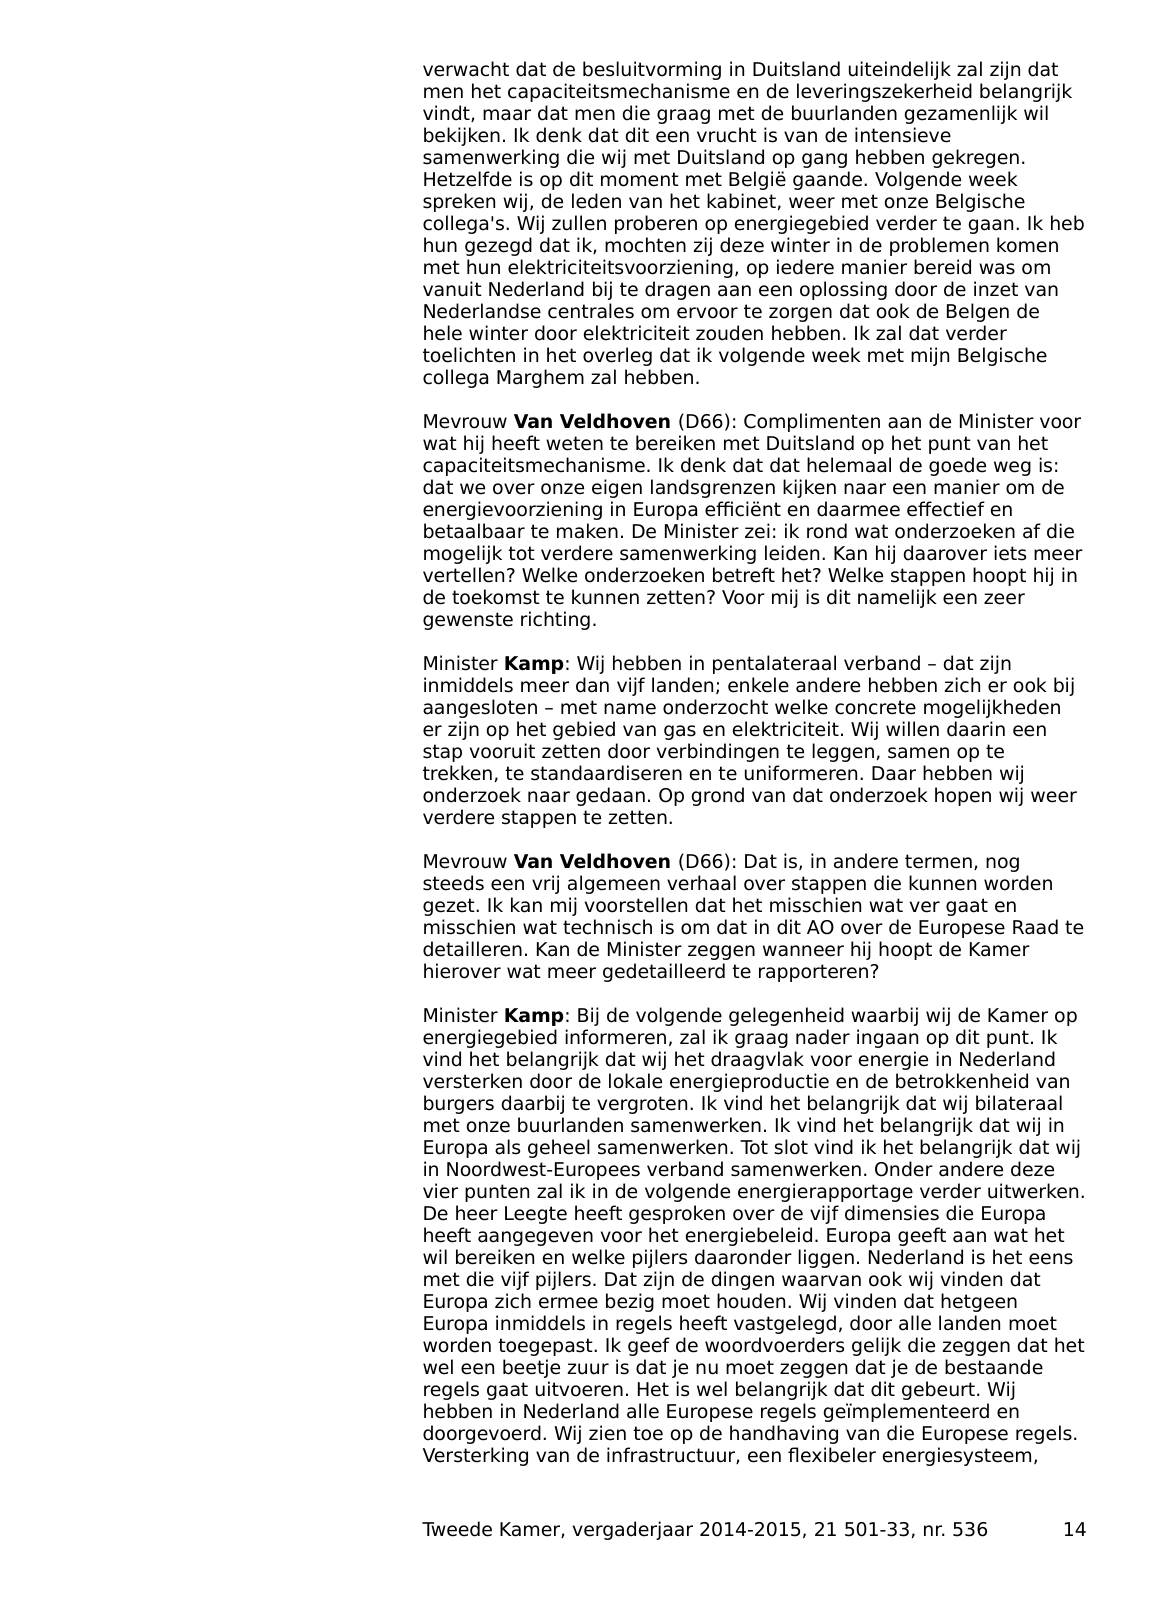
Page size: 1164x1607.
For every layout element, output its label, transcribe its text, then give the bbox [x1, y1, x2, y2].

text Hetzelfde is op dit moment met België gaande. Volgende week spreken wij, de leden van het kabinet, weer met onze Belgische collega's. Wij zullen proberen op energiegebied verder te gaan. Ik heb hun gezegd dat ik, mochten zij deze winter in de problemen komen met hun elektriciteitsvoorziening, op iedere manier bereid was om vanuit Nederland bij te dragen aan een oplossing door de inzet van Nederlandse centrales om ervoor te zorgen dat ook de Belgen de hele winter door elektriciteit zouden hebben. Ik zal dat verder toelichten in het overleg dat ik volgende week met mijn Belgische collega Marghem zal hebben. [422, 169, 1087, 389]
text verwacht dat de besluitvorming in Duitsland uiteindelijk zal zijn dat men het capaciteitsmechanisme en de leveringszekerheid belangrijk vindt, maar dat men die graag met de buurlanden gezamenlijk wil bekijken. Ik denk dat dit een vrucht is van de intensieve samenwerking die wij met Duitsland op gang hebben gekregen. [422, 59, 1087, 169]
text De heer Leegte heeft gesproken over de vijf dimensies die Europa heeft aangegeven voor het energiebeleid. Europa geeft aan wat het wil bereiken en welke pijlers daaronder liggen. Nederland is het eens met die vijf pijlers. Dat zijn de dingen waarvan ook wij vinden dat Europa zich ermee bezig moet houden. Wij vinden dat hetgeen Europa inmiddels in regels heeft vastgelegd, door alle landen moet worden toegepast. Ik geef de woordvoerders gelijk die zeggen dat het wel een beetje zuur is dat je nu moet zeggen dat je de bestaande regels gaat uitvoeren. Het is wel belangrijk dat dit gebeurt. Wij hebben in Nederland alle Europese regels geïmplementeerd en doorgevoerd. Wij zien toe op de handhaving van die Europese regels. Versterking van de infrastructuur, een flexibeler energiesysteem, [422, 1203, 1087, 1467]
text Minister Kamp: Wij hebben in pentalateraal verband – dat zijn inmiddels meer dan vijf landen; enkele andere hebben zich er ook bij aangesloten – met name onderzocht welke concrete mogelijkheden er zijn op het gebied van gas en elektriciteit. Wij willen daarin een stap vooruit zetten door verbindingen te leggen, samen op te trekken, te standaardiseren en te uniformeren. Daar hebben wij onderzoek naar gedaan. Op grond van dat onderzoek hopen wij weer verdere stappen te zetten. [422, 653, 1087, 829]
text Mevrouw Van Veldhoven (D66): Dat is, in andere termen, nog steeds een vrij algemeen verhaal over stappen die kunnen worden gezet. Ik kan mij voorstellen dat het misschien wat ver gaat en misschien wat technisch is om dat in dit AO over de Europese Raad te detailleren. Kan de Minister zeggen wanneer hij hoopt de Kamer hierover wat meer gedetailleerd te rapporteren? [422, 851, 1087, 983]
text Mevrouw Van Veldhoven (D66): Complimenten aan de Minister voor wat hij heeft weten te bereiken met Duitsland op het punt van het capaciteitsmechanisme. Ik denk dat dat helemaal de goede weg is: dat we over onze eigen landsgrenzen kijken naar een manier om de energievoorziening in Europa efficiënt en daarmee effectief en betaalbaar te maken. De Minister zei: ik rond wat onderzoeken af die mogelijk tot verdere samenwerking leiden. Kan hij daarover iets meer vertellen? Welke onderzoeken betreft het? Welke stappen hoopt hij in de toekomst te kunnen zetten? Voor mij is dit namelijk een zeer gewenste richting. [422, 411, 1087, 631]
text Minister Kamp: Bij de volgende gelegenheid waarbij wij de Kamer op energiegebied informeren, zal ik graag nader ingaan op dit punt. Ik vind het belangrijk dat wij het draagvlak voor energie in Nederland versterken door de lokale energieproductie en de betrokkenheid van burgers daarbij te vergroten. Ik vind het belangrijk dat wij bilateraal met onze buurlanden samenwerken. Ik vind het belangrijk dat wij in Europa als geheel samenwerken. Tot slot vind ik het belangrijk dat wij in Noordwest-Europees verband samenwerken. Onder andere deze vier punten zal ik in de volgende energierapportage verder uitwerken. [422, 1005, 1087, 1203]
